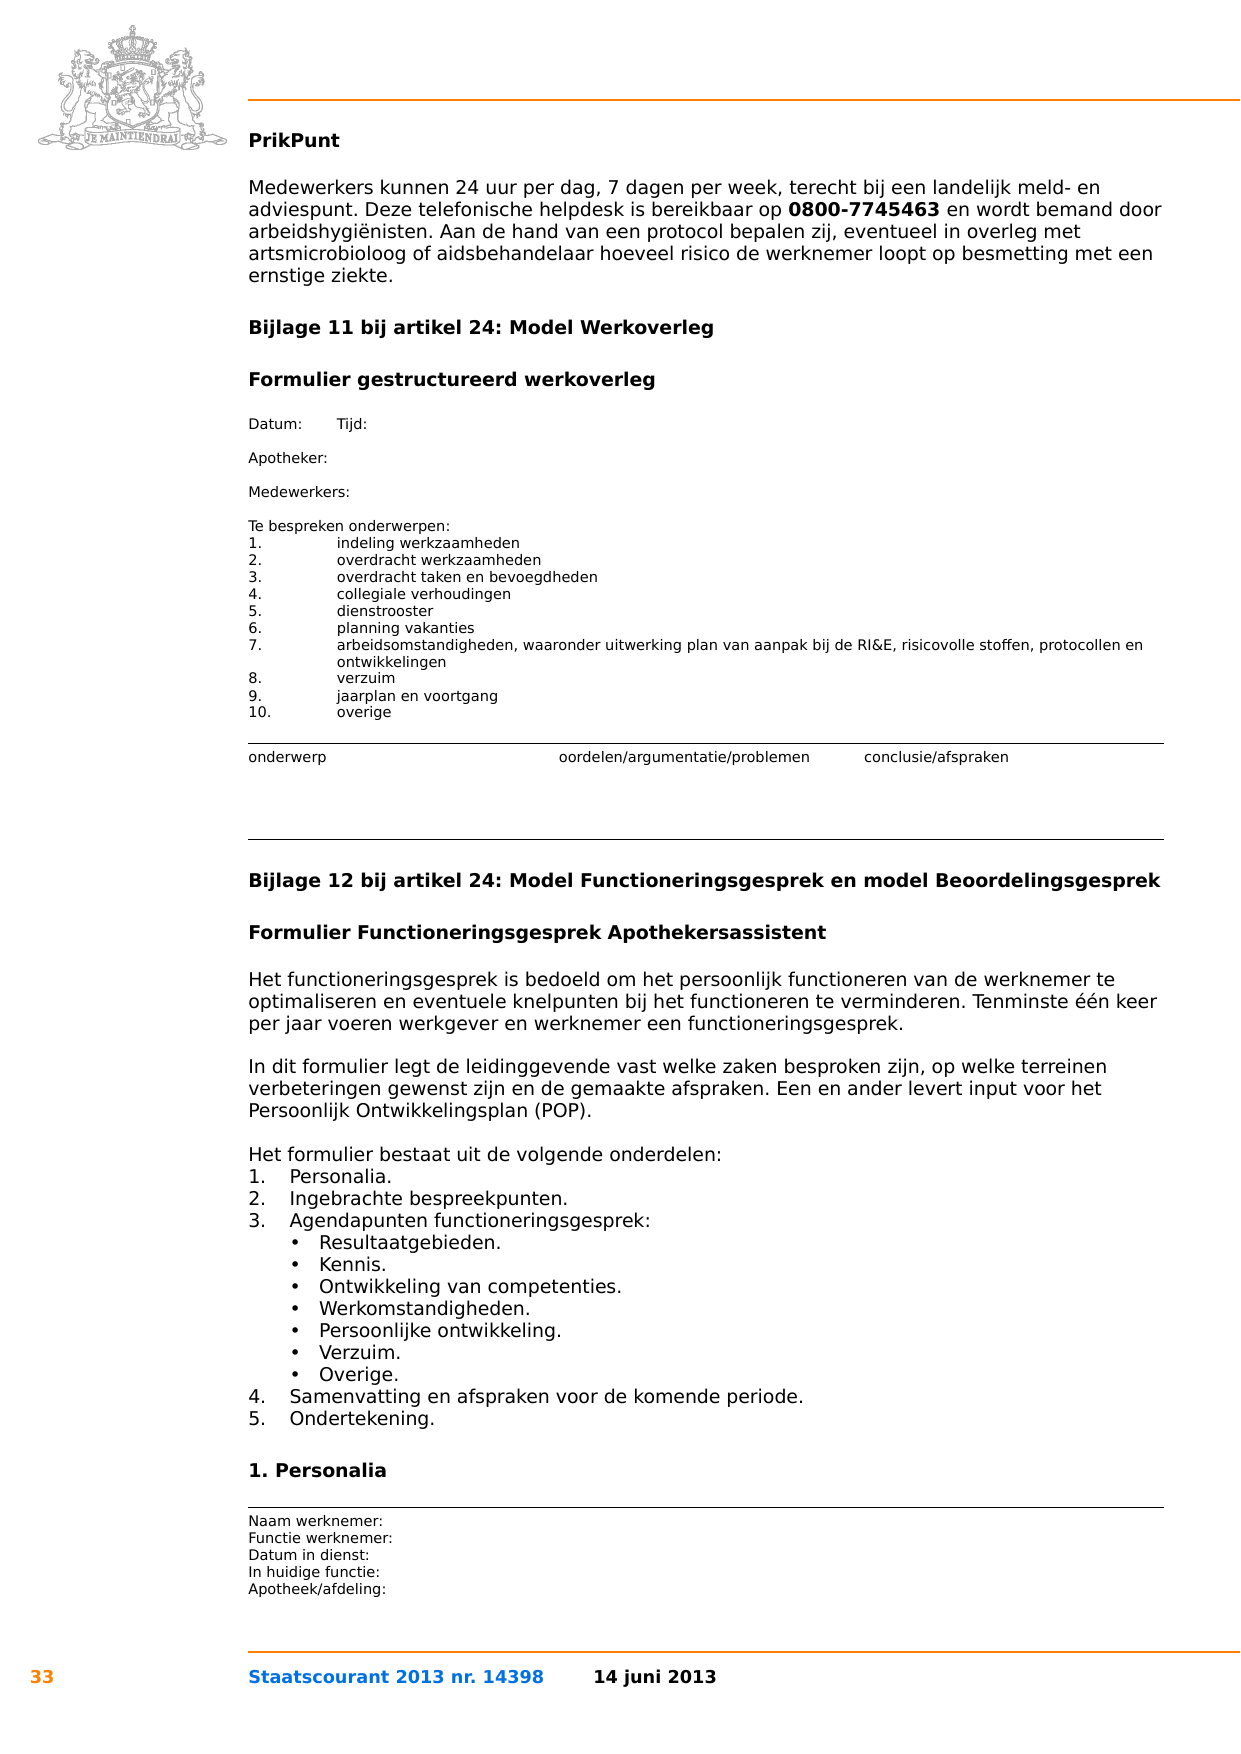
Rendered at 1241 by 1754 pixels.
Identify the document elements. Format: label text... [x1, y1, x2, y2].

table_cell [248, 783, 553, 800]
table_cell indeling werkzaamheden [331, 535, 1163, 552]
table_cell [553, 800, 858, 817]
table_cell [248, 501, 331, 518]
table_cell 7. [248, 636, 331, 670]
table_cell 6. [248, 620, 331, 636]
text • Persoonlijke ontwikkeling. [289, 1320, 1163, 1342]
table_cell [248, 800, 553, 817]
table_cell In huidige functie: [248, 1564, 1163, 1581]
table_cell [858, 817, 1163, 838]
table_cell Te bespreken onderwerpen: [248, 518, 1163, 534]
table_cell [553, 783, 858, 800]
text 1. Personalia. [248, 1166, 1163, 1188]
table_header Tijd: [331, 416, 1163, 433]
table_cell [248, 467, 331, 484]
subtitle 1. Personalia [248, 1460, 1163, 1482]
table_cell dienstrooster [331, 603, 1163, 619]
picture [38, 25, 227, 150]
table_cell Functie werknemer: [248, 1530, 1163, 1547]
table_cell [331, 467, 1163, 484]
text • Overige. [289, 1364, 1163, 1386]
table_cell Apotheek/afdeling: [248, 1581, 1163, 1597]
table_cell 9. [248, 688, 331, 704]
text • Resultaatgebieden. [289, 1232, 1163, 1254]
table_cell [858, 783, 1163, 800]
table_header conclusie/afspraken [858, 744, 1163, 766]
table_cell 4. [248, 586, 331, 602]
table_cell [248, 817, 553, 838]
table_header Naam werknemer: [248, 1508, 1163, 1529]
table_cell 8. [248, 670, 331, 687]
table_cell Apotheker: [248, 450, 1163, 467]
text • Kennis. [289, 1254, 1163, 1276]
table_cell Medewerkers: [248, 484, 1163, 501]
table_cell [553, 817, 858, 838]
table_cell arbeidsomstandigheden, waaronder uitwerking plan van aanpak bij de RI&E, risicovolle stoffen, protocollen en ontwikkelingen [331, 636, 1163, 670]
text • Verzuim. [289, 1342, 1163, 1364]
table_cell [858, 800, 1163, 817]
table_cell [553, 766, 858, 783]
subtitle Formulier gestructureerd werkoverleg [248, 369, 1163, 391]
table_cell collegiale verhoudingen [331, 586, 1163, 602]
subtitle Bijlage 12 bij artikel 24: Model Functioneringsgesprek en model Beoordelingsgesprek [248, 869, 1163, 892]
table_header oordelen/argumentatie/problemen [553, 744, 858, 766]
text Het formulier bestaat uit de volgende onderdelen: [248, 1144, 1163, 1166]
text Medewerkers kunnen 24 uur per dag, 7 dagen per week, terecht bij een landelijk meld- en adviespunt. Deze telefonische helpdesk is bereikbaar op 0800-7745463 en wordt bemand door arbeidshygiënisten. Aan de hand van een protocol bepalen zij, eventueel in overleg met artsmicrobioloog of aidsbehandelaar hoeveel risico de werknemer loopt op besmetting met een ernstige ziekte. [248, 177, 1163, 287]
text Het functioneringsgesprek is bedoeld om het persoonlijk functioneren van de werknemer te optimaliseren en eventuele knelpunten bij het functioneren te verminderen. Tenminste één keer per jaar voeren werkgever en werknemer een functioneringsgesprek. [248, 968, 1163, 1034]
table_cell [331, 501, 1163, 518]
table_cell [858, 766, 1163, 783]
table_cell 2. [248, 552, 331, 568]
table_cell Datum in dienst: [248, 1547, 1163, 1563]
text • Werkomstandigheden. [289, 1298, 1163, 1320]
table_cell 5. [248, 603, 331, 619]
table_cell [248, 433, 1163, 450]
table_cell planning vakanties [331, 620, 1163, 636]
table_cell jaarplan en voortgang [331, 688, 1163, 704]
table_cell 10. [248, 704, 331, 721]
table_header onderwerp [248, 744, 553, 766]
text In dit formulier legt de leidinggevende vast welke zaken besproken zijn, op welke terreinen verbeteringen gewenst zijn en de gemaakte afspraken. Een en ander levert input voor het Persoonlijk Ontwikkelingsplan (POP). [248, 1056, 1163, 1122]
text • Ontwikkeling van competenties. [289, 1276, 1163, 1298]
table_cell 1. [248, 535, 331, 552]
subtitle PrikPunt [248, 130, 1163, 152]
table_header Datum: [248, 416, 331, 433]
table_cell overdracht taken en bevoegdheden [331, 569, 1163, 586]
table_cell overige [331, 704, 1163, 721]
text 2. Ingebrachte bespreekpunten. [248, 1188, 1163, 1210]
table_cell overdracht werkzaamheden [331, 552, 1163, 568]
text 3. Agendapunten functioneringsgesprek: [248, 1210, 1163, 1232]
subtitle Bijlage 11 bij artikel 24: Model Werkoverleg [248, 317, 1163, 339]
subtitle Formulier Functioneringsgesprek Apothekersassistent [248, 922, 1163, 943]
table_cell 3. [248, 569, 331, 586]
table_cell [248, 766, 553, 783]
text 4. Samenvatting en afspraken voor de komende periode. [248, 1386, 1163, 1408]
table_cell verzuim [331, 670, 1163, 687]
text 5. Ondertekening. [248, 1408, 1163, 1430]
